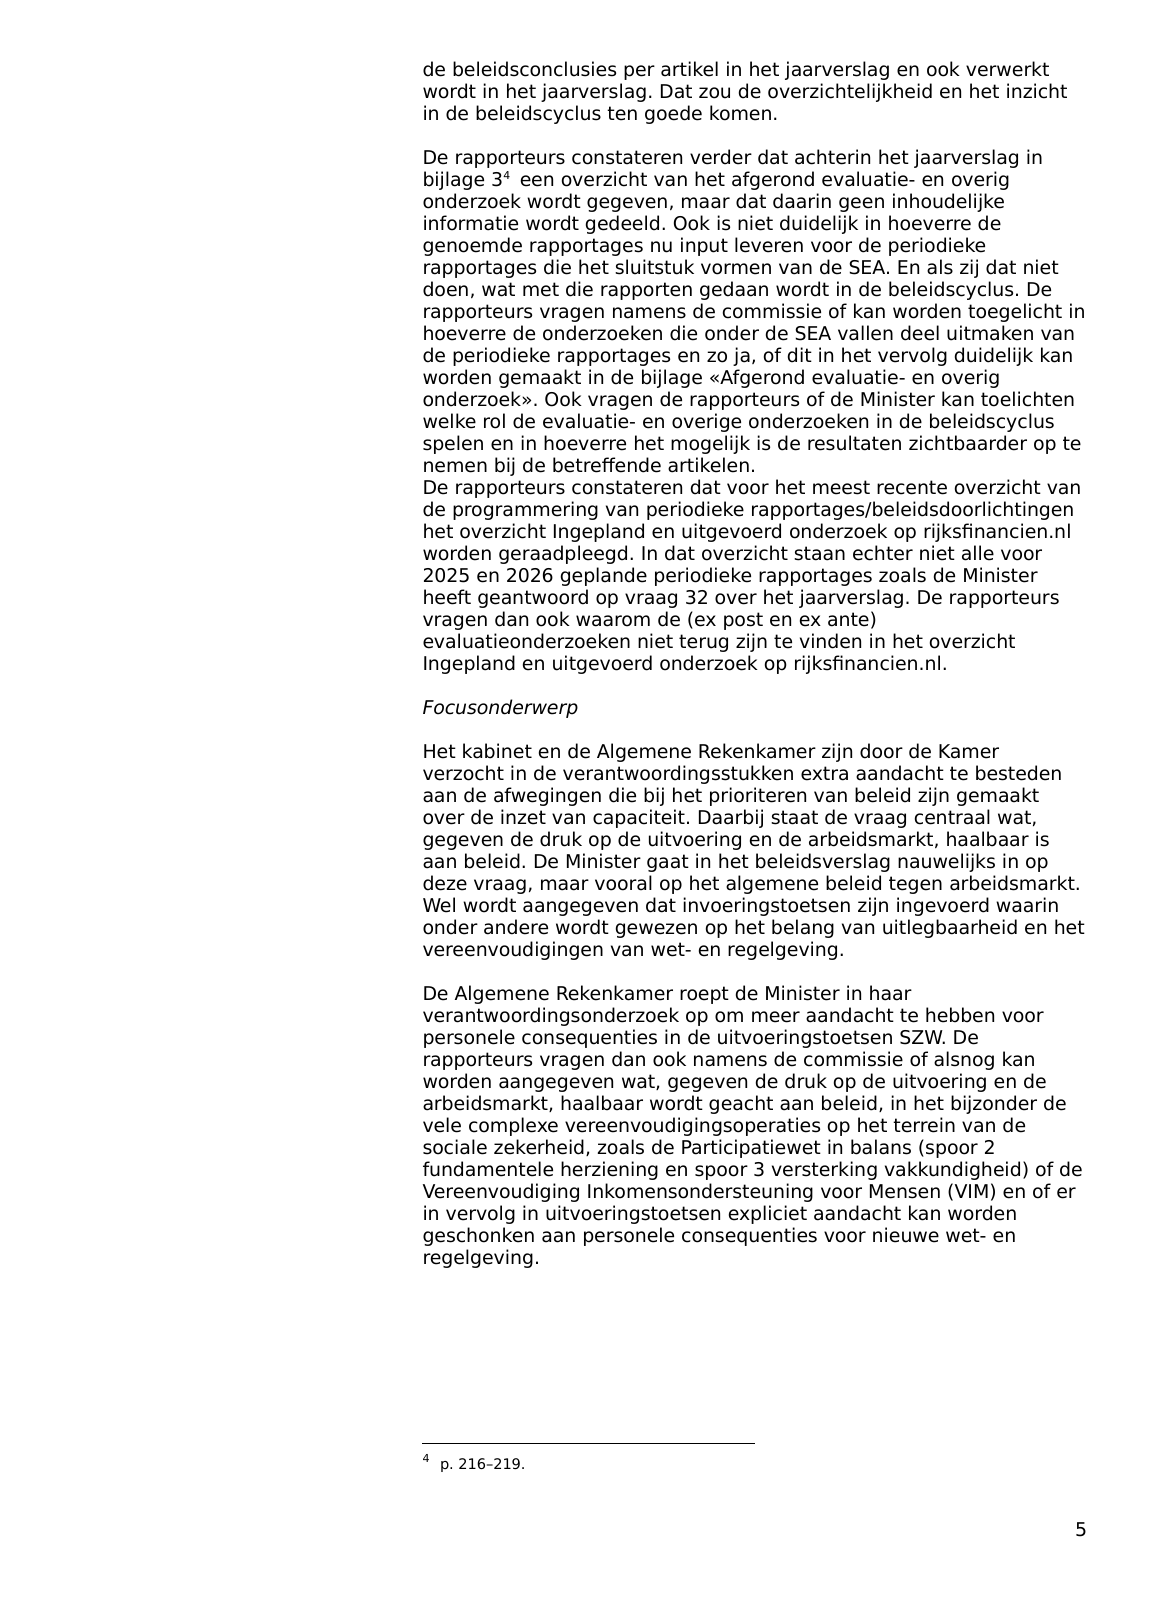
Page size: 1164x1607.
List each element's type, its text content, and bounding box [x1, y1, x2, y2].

subtitle Focusonderwerp [422, 697, 1087, 719]
text De Algemene Rekenkamer roept de Minister in haar verantwoordingsonderzoek op om meer aandacht te hebben voor personele consequenties in de uitvoeringstoetsen SZW. De rapporteurs vragen dan ook namens de commissie of alsnog kan worden aangegeven wat, gegeven de druk op de uitvoering en de arbeidsmarkt, haalbaar wordt geacht aan beleid, in het bijzonder de vele complexe vereenvoudigingsoperaties op het terrein van de sociale zekerheid, zoals de Participatiewet in balans (spoor 2 fundamentele herziening en spoor 3 versterking vakkundigheid) of de Vereenvoudiging Inkomensondersteuning voor Mensen (VIM) en of er in vervolg in uitvoeringstoetsen expliciet aandacht kan worden geschonken aan personele consequenties voor nieuwe wet- en regelgeving. [422, 983, 1087, 1269]
text Het kabinet en de Algemene Rekenkamer zijn door de Kamer verzocht in de verantwoordingsstukken extra aandacht te besteden aan de afwegingen die bij het prioriteren van beleid zijn gemaakt over de inzet van capaciteit. Daarbij staat de vraag centraal wat, gegeven de druk op de uitvoering en de arbeidsmarkt, haalbaar is aan beleid. De Minister gaat in het beleidsverslag nauwelijks in op deze vraag, maar vooral op het algemene beleid tegen arbeidsmarkt. Wel wordt aangegeven dat invoeringstoetsen zijn ingevoerd waarin onder andere wordt gewezen op het belang van uitlegbaarheid en het vereenvoudigingen van wet- en regelgeving. [422, 741, 1087, 961]
text De rapporteurs constateren verder dat achterin het jaarverslag in bijlage 3 een overzicht van het afgerond evaluatie- en overig onderzoek wordt gegeven, maar dat daarin geen inhoudelijke informatie wordt gedeeld. Ook is niet duidelijk in hoeverre de genoemde rapportages nu input leveren voor de periodieke rapportages die het sluitstuk vormen van de SEA. En als zij dat niet doen, wat met die rapporten gedaan wordt in de beleidscyclus. De rapporteurs vragen namens de commissie of kan worden toegelicht in hoeverre de onderzoeken die onder de SEA vallen deel uitmaken van de periodieke rapportages en zo ja, of dit in het vervolg duidelijk kan worden gemaakt in de bijlage «Afgerond evaluatie- en overig onderzoek». Ook vragen de rapporteurs of de Minister kan toelichten welke rol de evaluatie- en overige onderzoeken in de beleidscyclus spelen en in hoeverre het mogelijk is de resultaten zichtbaarder op te nemen bij de betreffende artikelen. [422, 147, 1087, 477]
text p. 216–219. [422, 1452, 1087, 1474]
text De rapporteurs constateren dat voor het meest recente overzicht van de programmering van periodieke rapportages/beleidsdoorlichtingen het overzicht Ingepland en uitgevoerd onderzoek op rijksfinancien.nl worden geraadpleegd. In dat overzicht staan echter niet alle voor 2025 en 2026 geplande periodieke rapportages zoals de Minister heeft geantwoord op vraag 32 over het jaarverslag. De rapporteurs vragen dan ook waarom de (ex post en ex ante) evaluatieonderzoeken niet terug zijn te vinden in het overzicht Ingepland en uitgevoerd onderzoek op rijksfinancien.nl. [422, 477, 1087, 675]
text de beleidsconclusies per artikel in het jaarverslag en ook verwerkt wordt in het jaarverslag. Dat zou de overzichtelijkheid en het inzicht in de beleidscyclus ten goede komen. [422, 59, 1087, 125]
